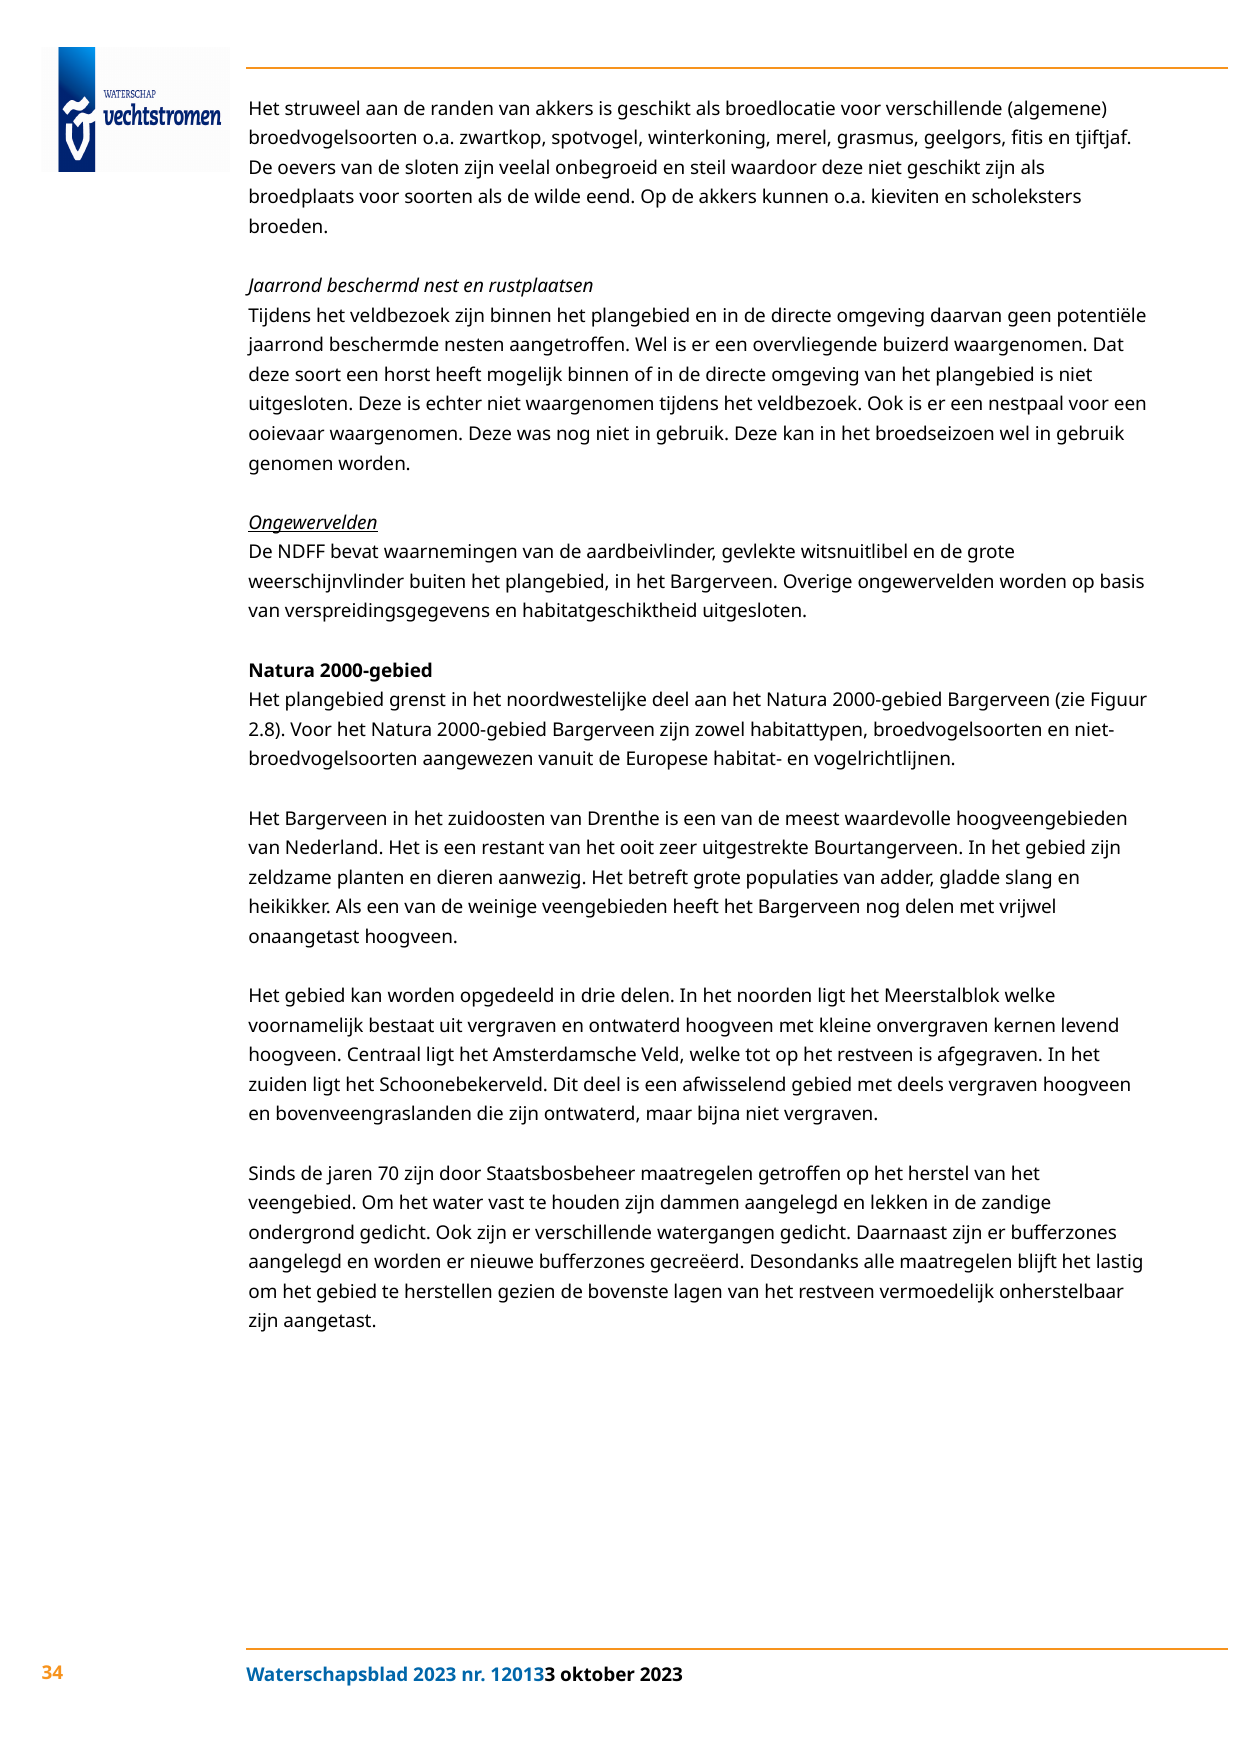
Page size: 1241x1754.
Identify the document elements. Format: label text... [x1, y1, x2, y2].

text Het Bargerveen in het zuidoosten van Drenthe is een van de meest waardevolle hoogveengebieden van Nederland. Het is een restant van het ooit zeer uitgestrekte Bourtangerveen. In het gebied zijn zeldzame planten en dieren aanwezig. Het betreft grote populaties van adder, gladde slang en heikikker. Als een van de weinige veengebieden heeft het Bargerveen nog delen met vrijwel onaangetast hoogveen. [248, 805, 1152, 949]
text Het gebied kan worden opgedeeld in drie delen. In het noorden ligt het Meerstalblok welke voornamelijk bestaat uit vergraven en ontwaterd hoogveen met kleine onvergraven kernen levend hoogveen. Centraal ligt het Amsterdamsche Veld, welke tot op het restveen is afgegraven. In het zuiden ligt het Schoonebekerveld. Dit deel is een afwisselend gebied met deels vergraven hoogveen en bovenveengraslanden die zijn ontwaterd, maar bijna niet vergraven. [248, 982, 1152, 1126]
text Ongewervelden [248, 509, 1152, 535]
text De NDFF bevat waarnemingen van de aardbeivlinder, gevlekte witsnuitlibel en de grote weerschijnvlinder buiten het plangebied, in het Bargerveen. Overige ongewervelden worden op basis van verspreidingsgegevens en habitatgeschiktheid uitgesloten. [248, 538, 1152, 623]
text Sinds de jaren 70 zijn door Staatsbosbeheer maatregelen getroffen op het herstel van het veengebied. Om het water vast te houden zijn dammen aangelegd en lekken in de zandige ondergrond gedicht. Ook zijn er verschillende watergangen gedicht. Daarnaast zijn er bufferzones aangelegd en worden er nieuwe bufferzones gecreëerd. Desondanks alle maatregelen blijft het lastig om het gebied te herstellen gezien de bovenste lagen van het restveen vermoedelijk onherstelbaar zijn aangetast. [248, 1160, 1152, 1333]
text Het plangebied grenst in het noordwestelijke deel aan het Natura 2000-gebied Bargerveen (zie Figuur 2.8). Voor het Natura 2000-gebied Bargerveen zijn zowel habitattypen, broedvogelsoorten en niet-broedvogelsoorten aangewezen vanuit de Europese habitat- en vogelrichtlijnen. [248, 686, 1152, 771]
text Het struweel aan de randen van akkers is geschikt als broedlocatie voor verschillende (algemene) broedvogelsoorten o.a. zwartkop, spotvogel, winterkoning, merel, grasmus, geelgors, fitis en tjiftjaf. De oevers van de sloten zijn veelal onbegroeid en steil waardoor deze niet geschikt zijn als broedplaats voor soorten als de wilde eend. Op de akkers kunnen o.a. kieviten en scholeksters broeden. [248, 95, 1152, 239]
text Tijdens het veldbezoek zijn binnen het plangebied en in de directe omgeving daarvan geen potentiële jaarrond beschermde nesten aangetroffen. Wel is er een overvliegende buizerd waargenomen. Dat deze soort een horst heeft mogelijk binnen of in de directe omgeving van het plangebied is niet uitgesloten. Deze is echter niet waargenomen tijdens het veldbezoek. Ook is er een nestpaal voor een ooievaar waargenomen. Deze was nog niet in gebruik. Deze kan in het broedseizoen wel in gebruik genomen worden. [248, 302, 1152, 476]
picture [41, 47, 231, 172]
text Jaarrond beschermd nest en rustplaatsen [248, 272, 1152, 298]
text Natura 2000-gebied [248, 657, 1152, 683]
